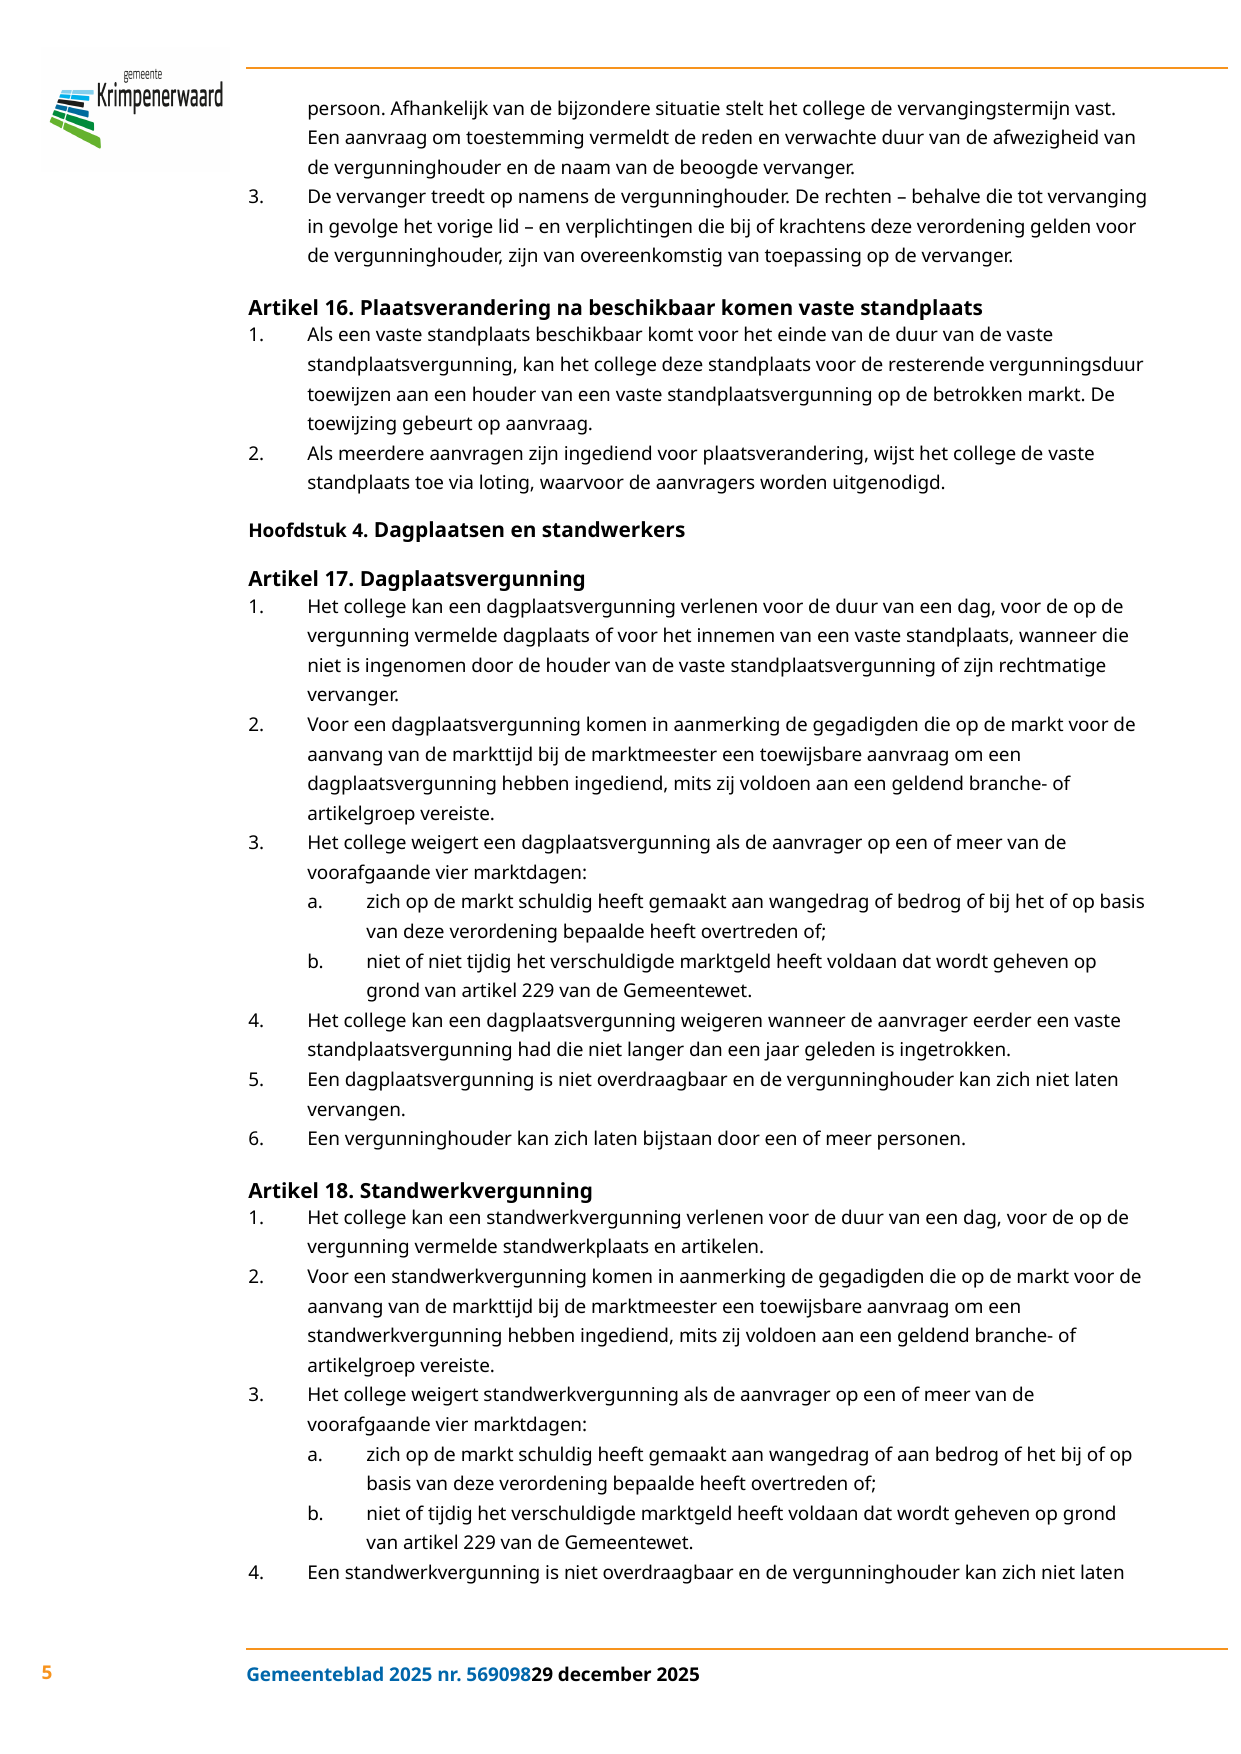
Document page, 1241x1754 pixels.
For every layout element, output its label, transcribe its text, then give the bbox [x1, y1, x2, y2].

list zich op de markt schuldig heeft gemaakt aan wangedrag of aan bedrog of het bij of op basis van deze verordening bepaalde heeft overtreden of; [307, 1441, 1152, 1496]
list Als meerdere aanvragen zijn ingediend voor plaatsverandering, wijst het college de vaste standplaats toe via loting, waarvoor de aanvragers worden uitgenodigd. [248, 440, 1152, 495]
list persoon. Afhankelijk van de bijzondere situatie stelt het college de vervangingstermijn vast. Een aanvraag om toestemming vermeldt de reden en verwachte duur van de afwezigheid van de vergunninghouder en de naam van de beoogde vervanger. [248, 95, 1152, 180]
list Het college weigert standwerkvergunning als de aanvrager op een of meer van de voorafgaande vier marktdagen: [248, 1382, 1152, 1437]
list niet of niet tijdig het verschuldigde marktgeld heeft voldaan dat wordt geheven op grond van artikel 229 van de Gemeentewet. [307, 948, 1152, 1003]
text Artikel 18. Standwerkvergunning [248, 1176, 1152, 1204]
list Het college kan een dagplaatsvergunning weigeren wanneer de aanvrager eerder een vaste standplaatsvergunning had die niet langer dan een jaar geleden is ingetrokken. [248, 1007, 1152, 1062]
list Voor een dagplaatsvergunning komen in aanmerking de gegadigden die op de markt voor de aanvang van de markttijd bij de marktmeester een toewijsbare aanvraag om een dagplaatsvergunning hebben ingediend, mits zij voldoen aan een geldend branche- of artikelgroep vereiste. [248, 711, 1152, 826]
list Het college kan een standwerkvergunning verlenen voor de duur van een dag, voor de op de vergunning vermelde standwerkplaats en artikelen. [248, 1204, 1152, 1259]
list Een dagplaatsvergunning is niet overdraagbaar en de vergunninghouder kan zich niet laten vervangen. [248, 1066, 1152, 1121]
text Hoofdstuk 4. Dagplaatsen en standwerkers [248, 515, 1152, 543]
picture [41, 47, 231, 172]
list Voor een standwerkvergunning komen in aanmerking de gegadigden die op de markt voor de aanvang van de markttijd bij de marktmeester een toewijsbare aanvraag om een standwerkvergunning hebben ingediend, mits zij voldoen aan een geldend branche- of artikelgroep vereiste. [248, 1263, 1152, 1378]
list Het college weigert een dagplaatsvergunning als de aanvrager op een of meer van de voorafgaande vier marktdagen: [248, 829, 1152, 885]
list zich op de markt schuldig heeft gemaakt aan wangedrag of bedrog of bij het of op basis van deze verordening bepaalde heeft overtreden of; [307, 889, 1152, 944]
list Het college kan een dagplaatsvergunning verlenen voor de duur van een dag, voor de op de vergunning vermelde dagplaats of voor het innemen van een vaste standplaats, wanneer die niet is ingenomen door de houder van de vaste standplaatsvergunning of zijn rechtmatige vervanger. [248, 593, 1152, 707]
list De vervanger treedt op namens de vergunninghouder. De rechten – behalve die tot vervanging in gevolge het vorige lid – en verplichtingen die bij of krachtens deze verordening gelden voor de vergunninghouder, zijn van overeenkomstig van toepassing op de vervanger. [248, 183, 1152, 268]
text Artikel 16. Plaatsverandering na beschikbaar komen vaste standplaats [248, 293, 1152, 322]
list Als een vaste standplaats beschikbaar komt voor het einde van de duur van de vaste standplaatsvergunning, kan het college deze standplaats voor de resterende vergunningsduur toewijzen aan een houder van een vaste standplaatsvergunning op de betrokken markt. De toewijzing gebeurt op aanvraag. [248, 322, 1152, 436]
list Een vergunninghouder kan zich laten bijstaan door een of meer personen. [248, 1125, 1152, 1151]
list Een standwerkvergunning is niet overdraagbaar en de vergunninghouder kan zich niet laten [248, 1559, 1152, 1585]
text Artikel 17. Dagplaatsvergunning [248, 564, 1152, 593]
list niet of tijdig het verschuldigde marktgeld heeft voldaan dat wordt geheven op grond van artikel 229 van de Gemeentewet. [307, 1500, 1152, 1555]
